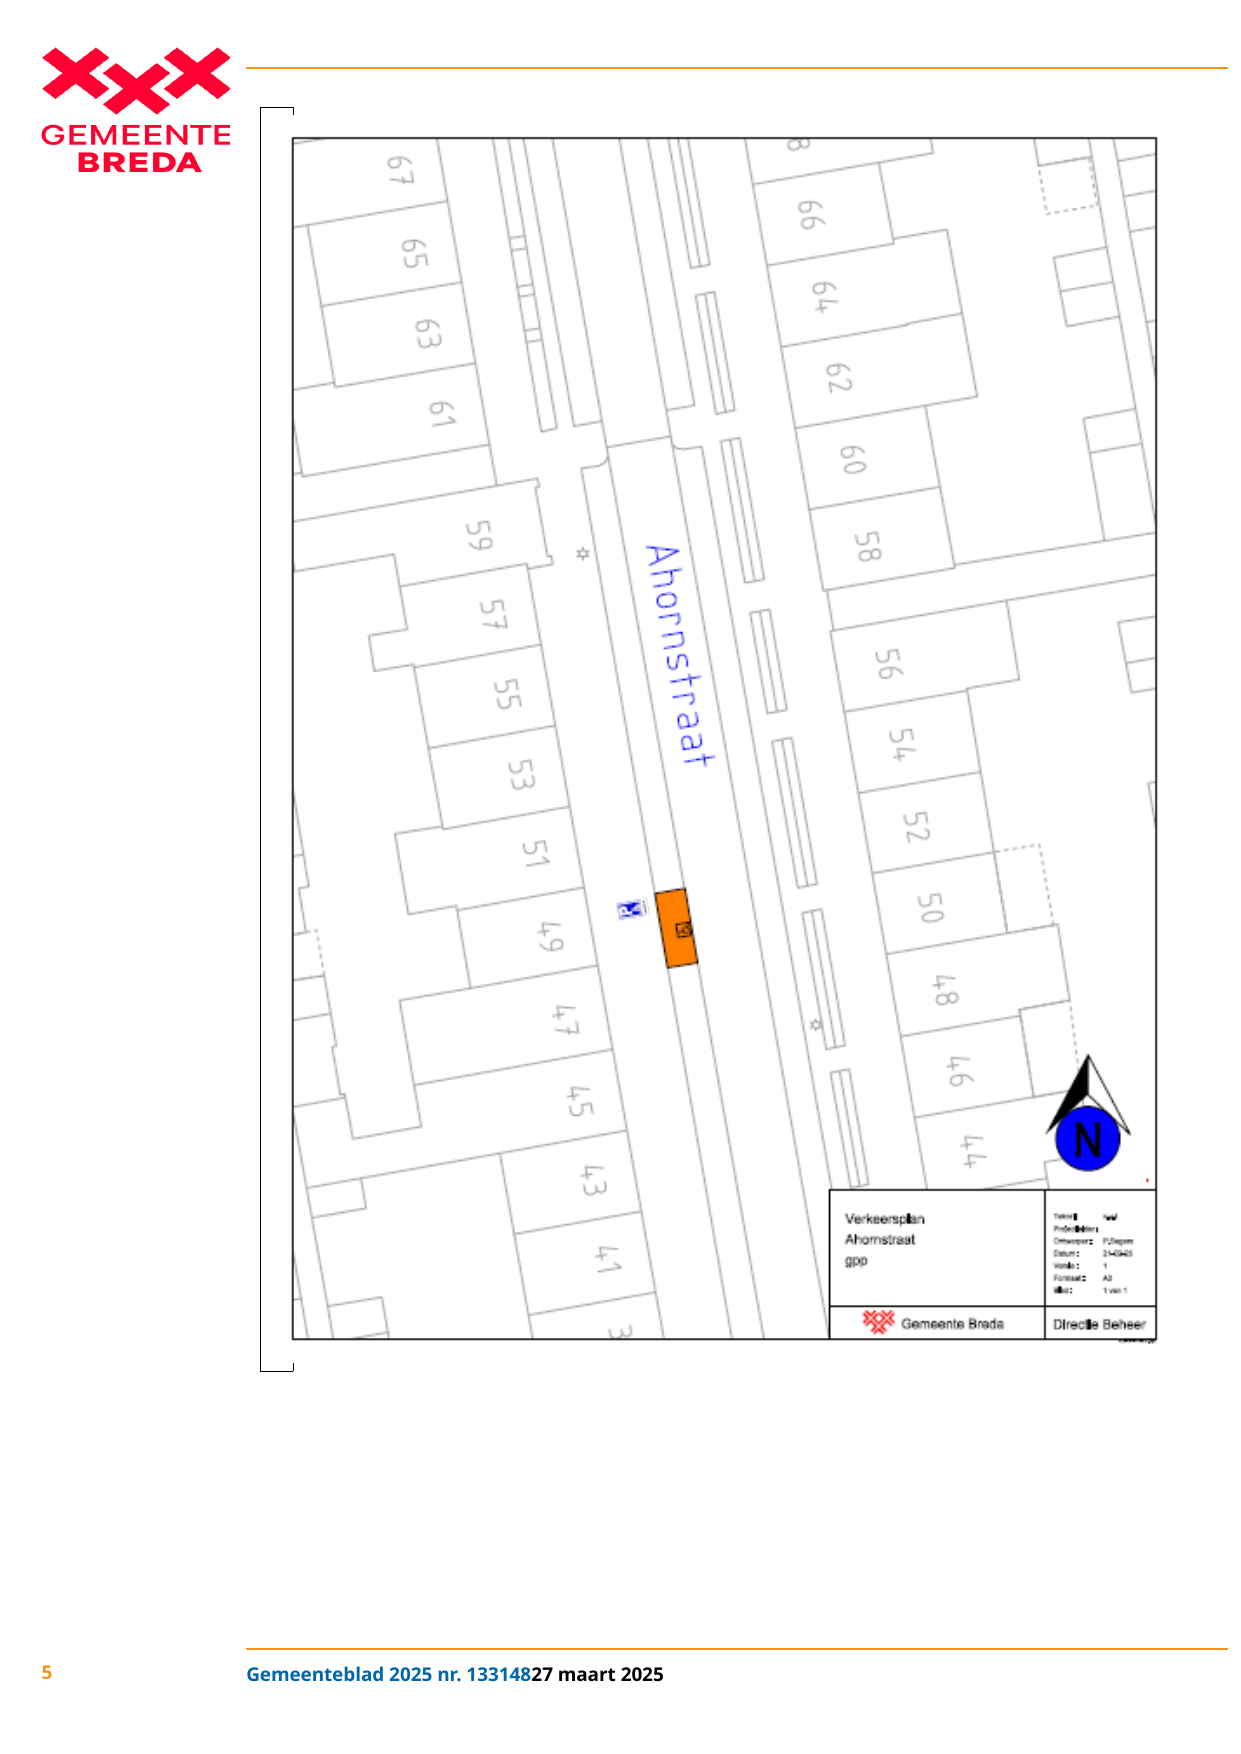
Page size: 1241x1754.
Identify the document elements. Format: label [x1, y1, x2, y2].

picture [41, 47, 231, 172]
picture [268, 115, 1173, 1363]
